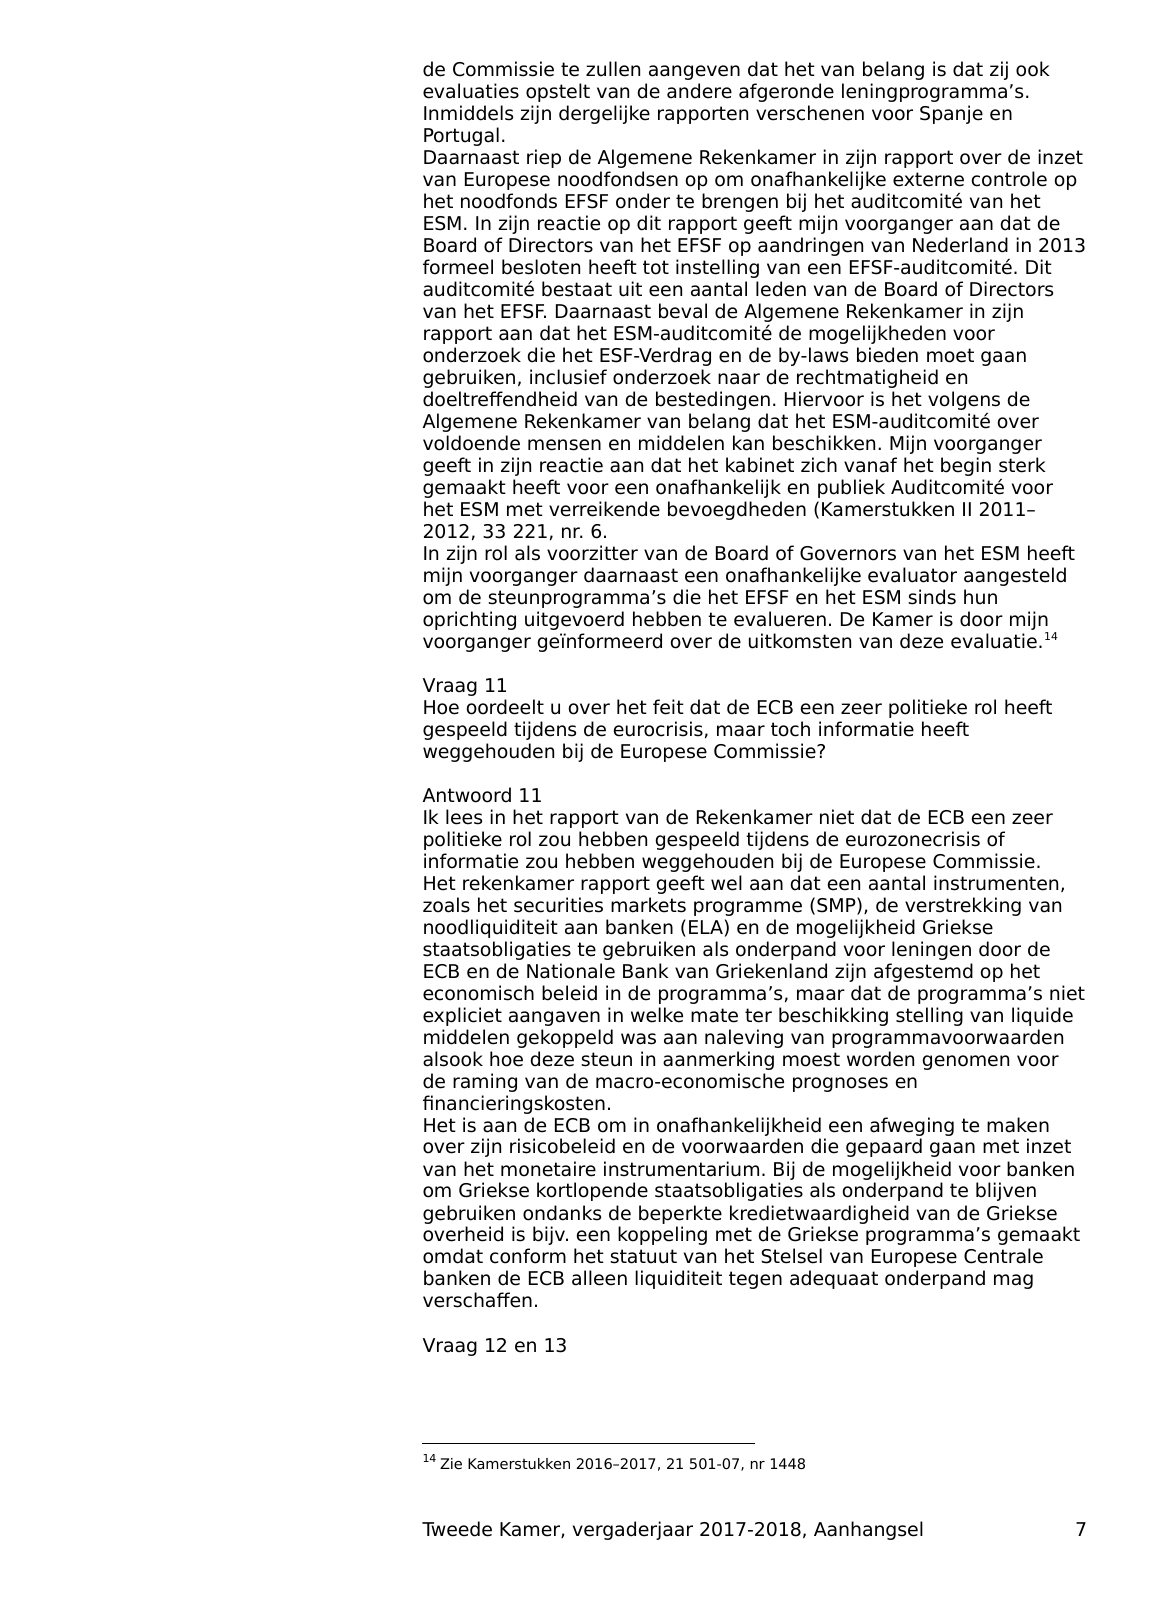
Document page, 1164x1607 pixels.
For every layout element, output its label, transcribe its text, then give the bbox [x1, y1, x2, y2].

text de Commissie te zullen aangeven dat het van belang is dat zij ook evaluaties opstelt van de andere afgeronde leningprogramma’s. Inmiddels zijn dergelijke rapporten verschenen voor Spanje en Portugal. [422, 59, 1087, 147]
text Ik lees in het rapport van de Rekenkamer niet dat de ECB een zeer politieke rol zou hebben gespeeld tijdens de eurozonecrisis of informatie zou hebben weggehouden bij de Europese Commissie. [422, 807, 1087, 873]
text Het is aan de ECB om in onafhankelijkheid een afweging te maken over zijn risicobeleid en de voorwaarden die gepaard gaan met inzet van het monetaire instrumentarium. Bij de mogelijkheid voor banken om Griekse kortlopende staatsobligaties als onderpand te blijven gebruiken ondanks de beperkte kredietwaardigheid van de Griekse overheid is bijv. een koppeling met de Griekse programma’s gemaakt omdat conform het statuut van het Stelsel van Europese Centrale banken de ECB alleen liquiditeit tegen adequaat onderpand mag verschaffen. [422, 1114, 1087, 1312]
text Het rekenkamer rapport geeft wel aan dat een aantal instrumenten, zoals het securities markets programme (SMP), de verstrekking van noodliquiditeit aan banken (ELA) en de mogelijkheid Griekse staatsobligaties te gebruiken als onderpand voor leningen door de ECB en de Nationale Bank van Griekenland zijn afgestemd op het economisch beleid in de programma’s, maar dat de programma’s niet expliciet aangaven in welke mate ter beschikking stelling van liquide middelen gekoppeld was aan naleving van programmavoorwaarden alsook hoe deze steun in aanmerking moest worden genomen voor de raming van de macro-economische prognoses en financieringskosten. [422, 873, 1087, 1114]
text Daarnaast riep de Algemene Rekenkamer in zijn rapport over de inzet van Europese noodfondsen op om onafhankelijke externe controle op het noodfonds EFSF onder te brengen bij het auditcomité van het ESM. In zijn reactie op dit rapport geeft mijn voorganger aan dat de Board of Directors van het EFSF op aandringen van Nederland in 2013 formeel besloten heeft tot instelling van een EFSF-auditcomité. Dit auditcomité bestaat uit een aantal leden van de Board of Directors van het EFSF. Daarnaast beval de Algemene Rekenkamer in zijn rapport aan dat het ESM-auditcomité de mogelijkheden voor onderzoek die het ESF-Verdrag en de by-laws bieden moet gaan gebruiken, inclusief onderzoek naar de rechtmatigheid en doeltreffendheid van de bestedingen. Hiervoor is het volgens de Algemene Rekenkamer van belang dat het ESM-auditcomité over voldoende mensen en middelen kan beschikken. Mijn voorganger geeft in zijn reactie aan dat het kabinet zich vanaf het begin sterk gemaakt heeft voor een onafhankelijk en publiek Auditcomité voor het ESM met verreikende bevoegdheden (Kamerstukken II 2011–2012, 33 221, nr. 6. [422, 147, 1087, 543]
text Antwoord 11 [422, 785, 1087, 807]
text Vraag 12 en 13 [422, 1334, 1087, 1356]
text In zijn rol als voorzitter van de Board of Governors van het ESM heeft mijn voorganger daarnaast een onafhankelijke evaluator aangesteld om de steunprogramma’s die het EFSF en het ESM sinds hun oprichting uitgevoerd hebben te evalueren. De Kamer is door mijn voorganger geïnformeerd over de uitkomsten van deze evaluatie. [422, 543, 1087, 652]
text Vraag 11 [422, 675, 1087, 697]
text Zie Kamerstukken 2016–2017, 21 501-07, nr 1448 [422, 1452, 1087, 1474]
text Hoe oordeelt u over het feit dat de ECB een zeer politieke rol heeft gespeeld tijdens de eurocrisis, maar toch informatie heeft weggehouden bij de Europese Commissie? [422, 697, 1087, 763]
